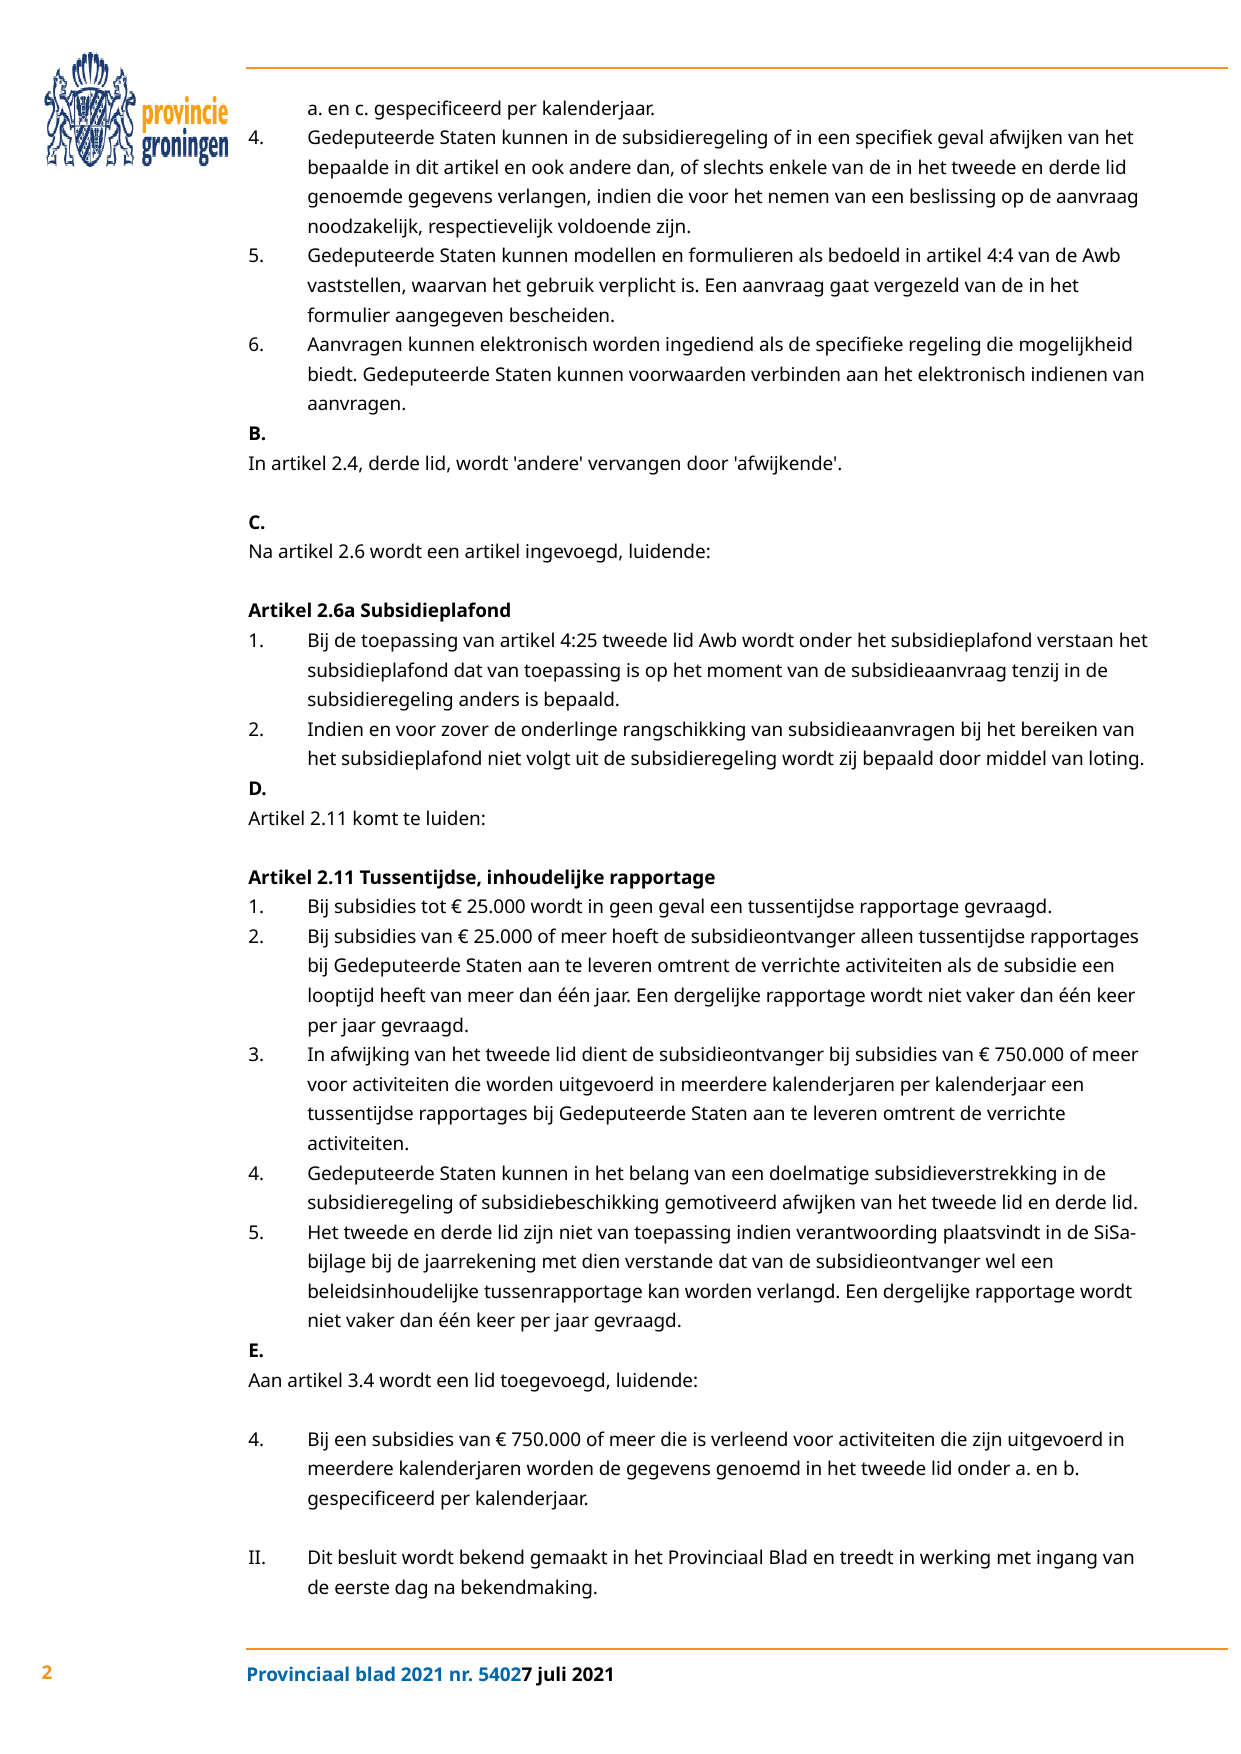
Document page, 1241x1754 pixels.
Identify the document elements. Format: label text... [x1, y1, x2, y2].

text In artikel 2.4, derde lid, wordt 'andere' vervangen door 'afwijkende'. [248, 450, 1152, 476]
list Gedeputeerde Staten kunnen in het belang van een doelmatige subsidieverstrekking in de subsidieregeling of subsidiebeschikking gemotiveerd afwijken van het tweede lid en derde lid. [248, 1160, 1152, 1215]
text B. [248, 420, 1152, 446]
text Artikel 2.11 Tussentijdse, inhoudelijke rapportage [248, 864, 1152, 890]
text Na artikel 2.6 wordt een artikel ingevoegd, luidende: [248, 538, 1152, 564]
list Dit besluit wordt bekend gemaakt in het Provinciaal Blad en treedt in werking met ingang van de eerste dag na bekendmaking. [248, 1544, 1152, 1600]
text Aan artikel 3.4 wordt een lid toegevoegd, luidende: [248, 1367, 1152, 1393]
picture [41, 47, 231, 172]
text E. [248, 1337, 1152, 1363]
list Bij subsidies van € 25.000 of meer hoeft de subsidieontvanger alleen tussentijdse rapportages bij Gedeputeerde Staten aan te leveren omtrent de verrichte activiteiten als de subsidie een looptijd heeft van meer dan één jaar. Een dergelijke rapportage wordt niet vaker dan één keer per jaar gevraagd. [248, 923, 1152, 1038]
text C. [248, 509, 1152, 535]
list Indien en voor zover de onderlinge rangschikking van subsidieaanvragen bij het bereiken van het subsidieplafond niet volgt uit de subsidieregeling wordt zij bepaald door middel van loting. [248, 716, 1152, 771]
list In afwijking van het tweede lid dient de subsidieontvanger bij subsidies van € 750.000 of meer voor activiteiten die worden uitgevoerd in meerdere kalenderjaren per kalenderjaar een tussentijdse rapportages bij Gedeputeerde Staten aan te leveren omtrent de verrichte activiteiten. [248, 1041, 1152, 1156]
text Artikel 2.11 komt te luiden: [248, 805, 1152, 831]
list Gedeputeerde Staten kunnen modellen en formulieren als bedoeld in artikel 4:4 van de Awb vaststellen, waarvan het gebruik verplicht is. Een aanvraag gaat vergezeld van de in het formulier aangegeven bescheiden. [248, 243, 1152, 328]
text Artikel 2.6a Subsidieplafond [248, 598, 1152, 623]
list Bij een subsidies van € 750.000 of meer die is verleend voor activiteiten die zijn uitgevoerd in meerdere kalenderjaren worden de gegevens genoemd in het tweede lid onder a. en b. gespecificeerd per kalenderjaar. [248, 1426, 1152, 1511]
list Aanvragen kunnen elektronisch worden ingediend als de specifieke regeling die mogelijkheid biedt. Gedeputeerde Staten kunnen voorwaarden verbinden aan het elektronisch indienen van aanvragen. [248, 331, 1152, 416]
list a. en c. gespecificeerd per kalenderjaar. [248, 95, 1152, 121]
text D. [248, 775, 1152, 801]
list Gedeputeerde Staten kunnen in de subsidieregeling of in een specifiek geval afwijken van het bepaalde in dit artikel en ook andere dan, of slechts enkele van de in het tweede en derde lid genoemde gegevens verlangen, indien die voor het nemen van een beslissing op de aanvraag noodzakelijk, respectievelijk voldoende zijn. [248, 124, 1152, 239]
list Bij subsidies tot € 25.000 wordt in geen geval een tussentijdse rapportage gevraagd. [248, 893, 1152, 919]
list Het tweede en derde lid zijn niet van toepassing indien verantwoording plaatsvindt in de SiSa-bijlage bij de jaarrekening met dien verstande dat van de subsidieontvanger wel een beleidsinhoudelijke tussenrapportage kan worden verlangd. Een dergelijke rapportage wordt niet vaker dan één keer per jaar gevraagd. [248, 1219, 1152, 1333]
list Bij de toepassing van artikel 4:25 tweede lid Awb wordt onder het subsidieplafond verstaan het subsidieplafond dat van toepassing is op het moment van de subsidieaanvraag tenzij in de subsidieregeling anders is bepaald. [248, 627, 1152, 712]
